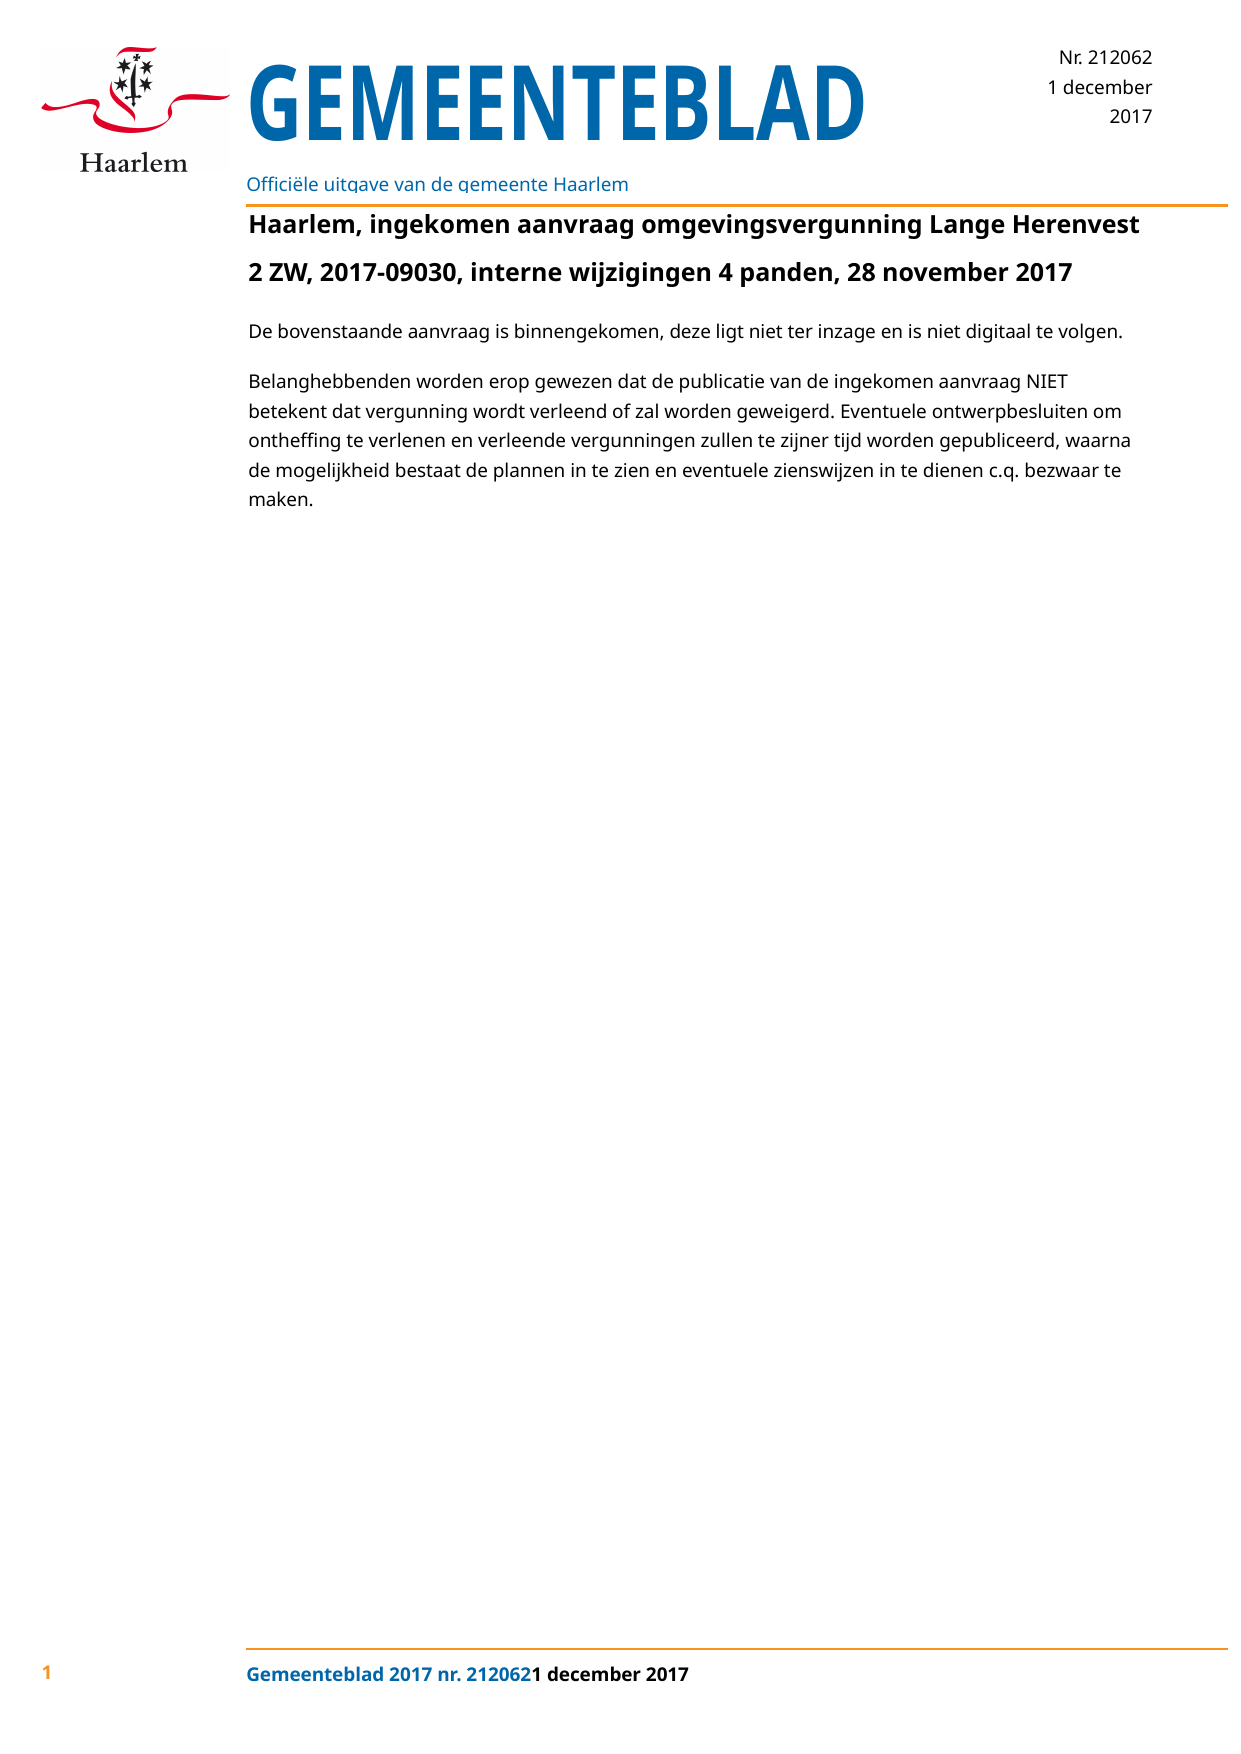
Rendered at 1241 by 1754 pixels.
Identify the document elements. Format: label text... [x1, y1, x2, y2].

text Belanghebbenden worden erop gewezen dat de publicatie van de ingekomen aanvraag NIET betekent dat vergunning wordt verleend of zal worden geweigerd. Eventuele ontwerpbesluiten om ontheffing te verlenen en verleende vergunningen zullen te zijner tijd worden gepubliceerd, waarna de mogelijkheid bestaat de plannen in te zien en eventuele zienswijzen in te dienen c.q. bezwaar te maken. [248, 368, 1152, 512]
text De bovenstaande aanvraag is binnengekomen, deze ligt niet ter inzage en is niet digitaal te volgen. [248, 318, 1152, 344]
text Haarlem, ingekomen aanvraag omgevingsvergunning Lange Herenvest 2 ZW, 2017-09030, interne wijzigingen 4 panden, 28 november 2017 [248, 207, 1152, 288]
picture [41, 47, 231, 172]
